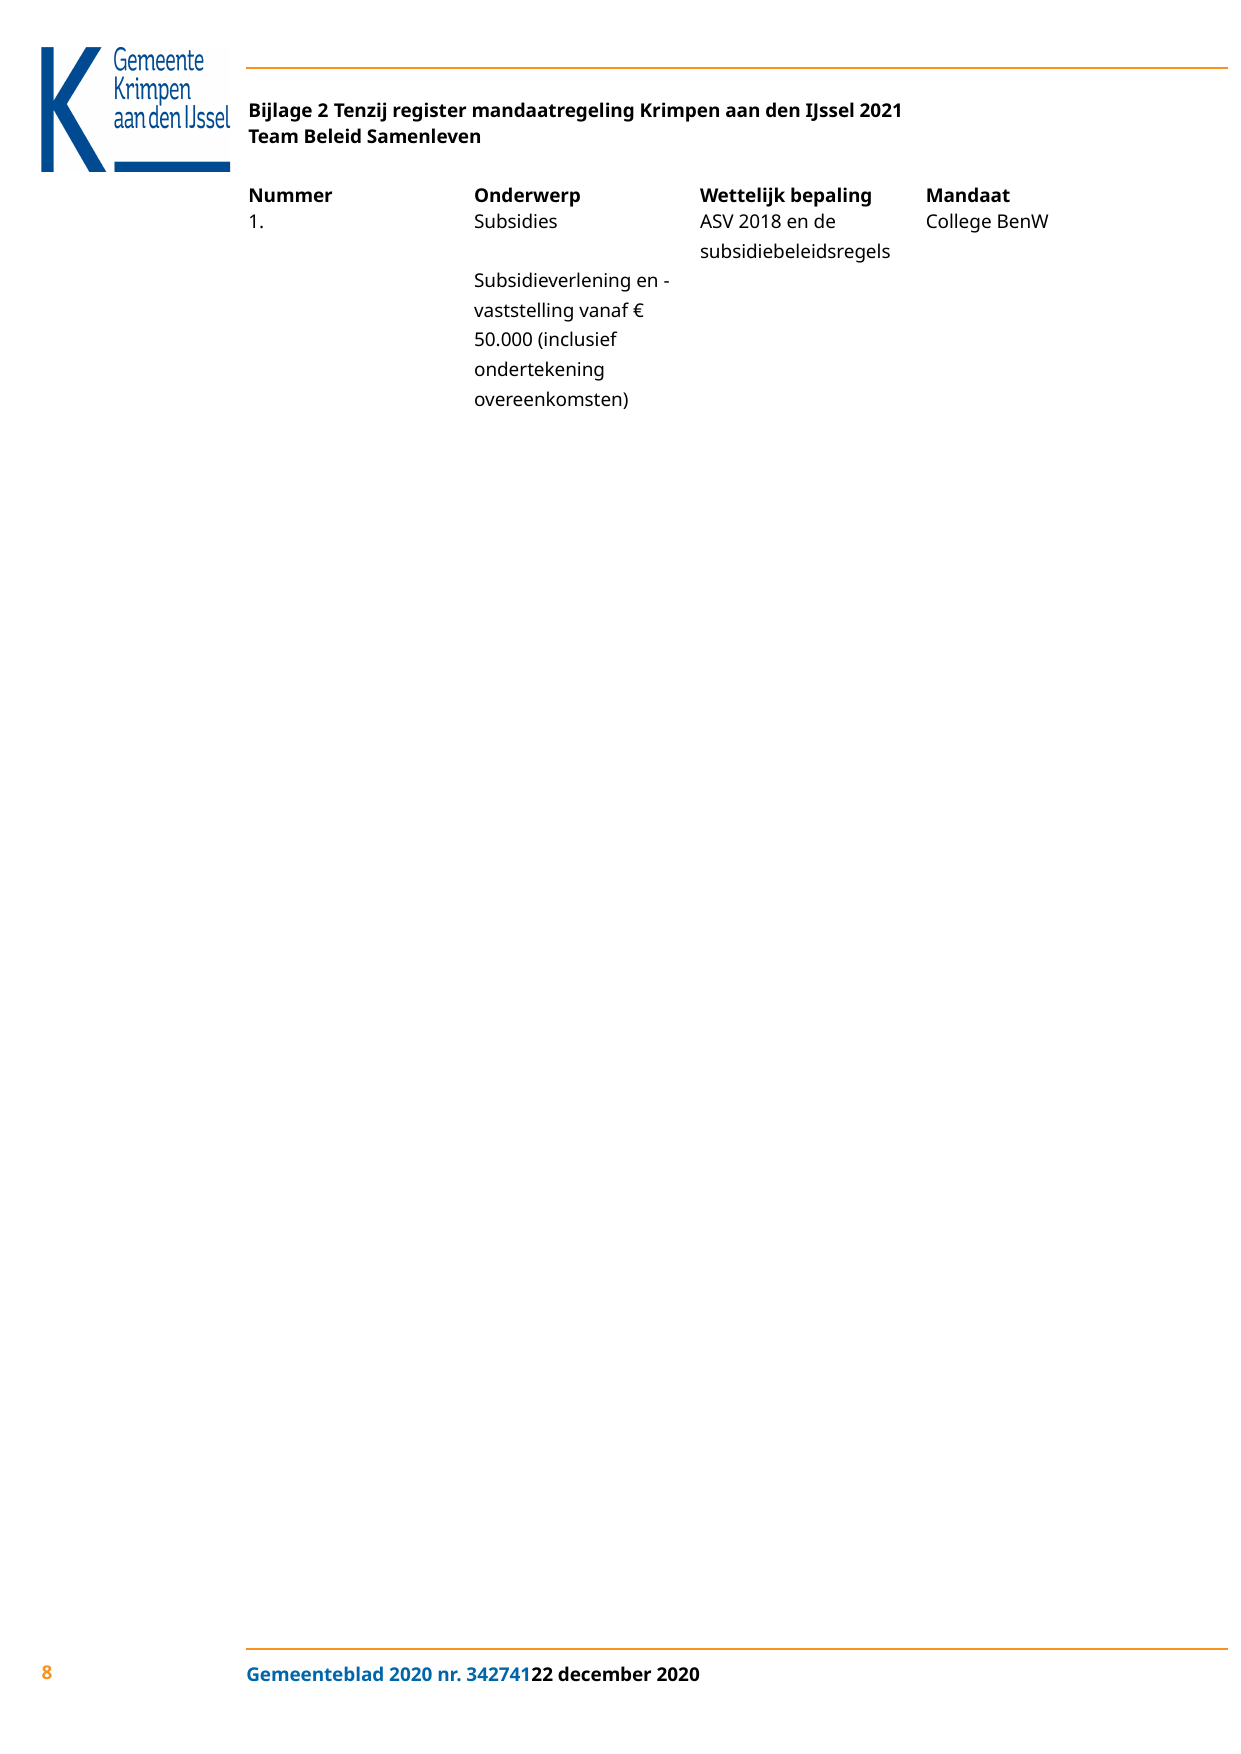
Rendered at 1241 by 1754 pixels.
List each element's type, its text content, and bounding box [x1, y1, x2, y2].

table_cell [926, 437, 1152, 463]
table_header Wettelijk bepaling [700, 183, 926, 208]
table_cell [926, 412, 1152, 437]
table_cell [248, 437, 474, 463]
table_header Onderwerp [474, 183, 700, 208]
table_cell Subsidies Subsidieverlening en -vaststelling vanaf € 50.000 (inclusief ondertekening overeenkomsten) [474, 208, 700, 412]
text Bijlage 2 Tenzij register mandaatregeling Krimpen aan den IJssel 2021 [248, 95, 1152, 123]
table_cell [700, 463, 926, 489]
table_cell [474, 463, 700, 489]
table_cell [926, 540, 1152, 566]
table_cell [248, 540, 474, 566]
table_cell [248, 515, 474, 540]
table_cell [248, 412, 474, 437]
table_header Nummer [248, 183, 474, 208]
table_header Mandaat [926, 183, 1152, 208]
table_cell [474, 489, 700, 514]
table_cell [700, 437, 926, 463]
table_cell [700, 540, 926, 566]
text Team Beleid Samenleven [248, 123, 1152, 149]
picture [41, 47, 231, 172]
table_cell [474, 515, 700, 540]
table_cell ASV 2018 en de subsidiebeleidsregels [700, 208, 926, 412]
table_cell [700, 515, 926, 540]
table_cell [474, 412, 700, 437]
table_cell [248, 489, 474, 514]
table_cell College BenW [926, 208, 1152, 412]
table_cell [700, 489, 926, 514]
table_cell [926, 489, 1152, 514]
table_cell [926, 463, 1152, 489]
table_cell [474, 437, 700, 463]
table_cell [926, 515, 1152, 540]
table_cell 1. [248, 208, 474, 412]
table_cell [474, 540, 700, 566]
table_cell [700, 412, 926, 437]
table_cell [248, 463, 474, 489]
